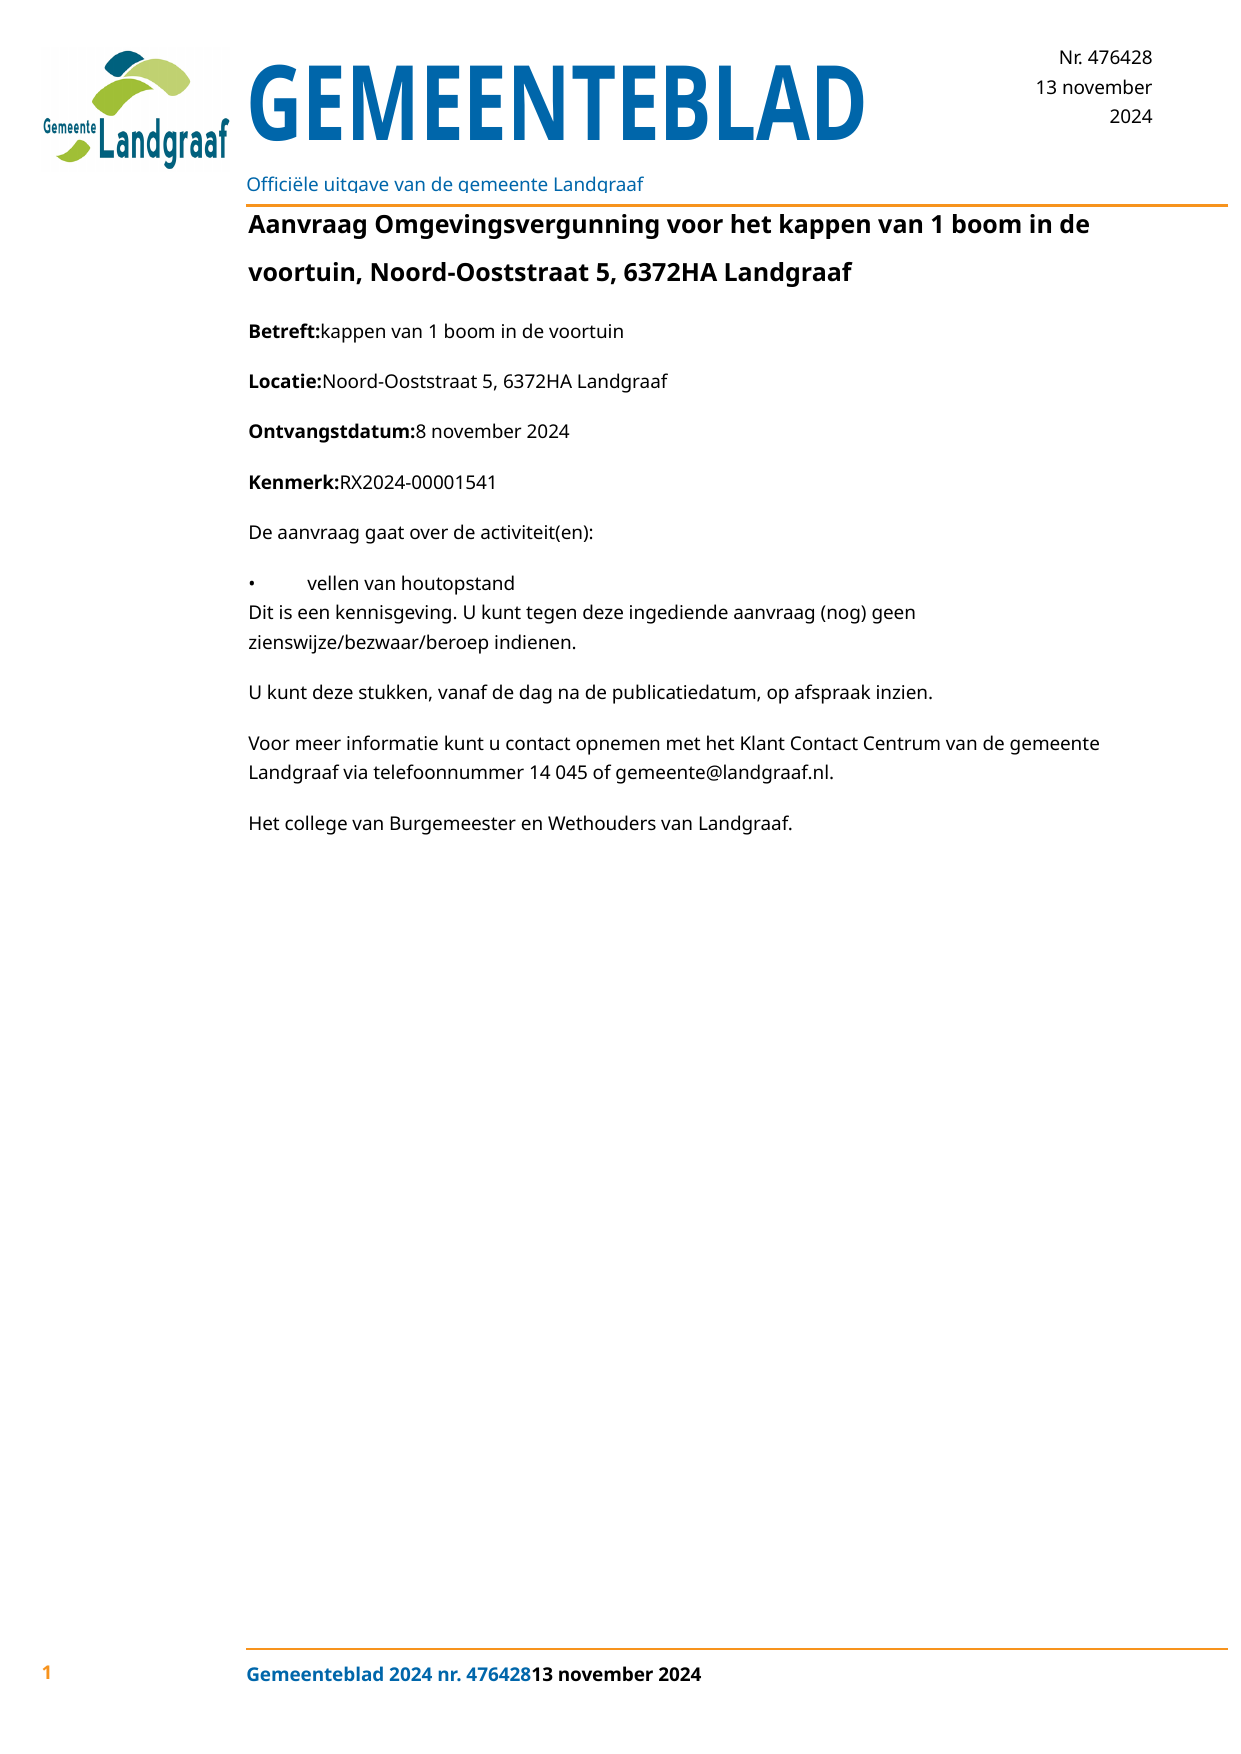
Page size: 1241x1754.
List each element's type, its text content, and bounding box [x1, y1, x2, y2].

text Betreft:kappen van 1 boom in de voortuin [248, 318, 1152, 344]
picture [41, 47, 231, 172]
text Voor meer informatie kunt u contact opnemen met het Klant Contact Centrum van de gemeente Landgraaf via telefoonnummer 14 045 of gemeente@landgraaf.nl. [248, 730, 1152, 785]
text Kenmerk:RX2024-00001541 [248, 469, 1152, 495]
text Het college van Burgemeester en Wethouders van Landgraaf. [248, 810, 1152, 836]
text U kunt deze stukken, vanaf de dag na de publicatiedatum, op afspraak inzien. [248, 679, 1152, 705]
text De aanvraag gaat over de activiteit(en): [248, 519, 1152, 545]
text Aanvraag Omgevingsvergunning voor het kappen van 1 boom in de voortuin, Noord-Ooststraat 5, 6372HA Landgraaf [248, 207, 1152, 288]
text Ontvangstdatum:8 november 2024 [248, 419, 1152, 444]
text Locatie:Noord-Ooststraat 5, 6372HA Landgraaf [248, 368, 1152, 394]
list vellen van houtopstand [248, 570, 1152, 596]
text Dit is een kennisgeving. U kunt tegen deze ingediende aanvraag (nog) geen zienswijze/bezwaar/beroep indienen. [248, 599, 1152, 655]
